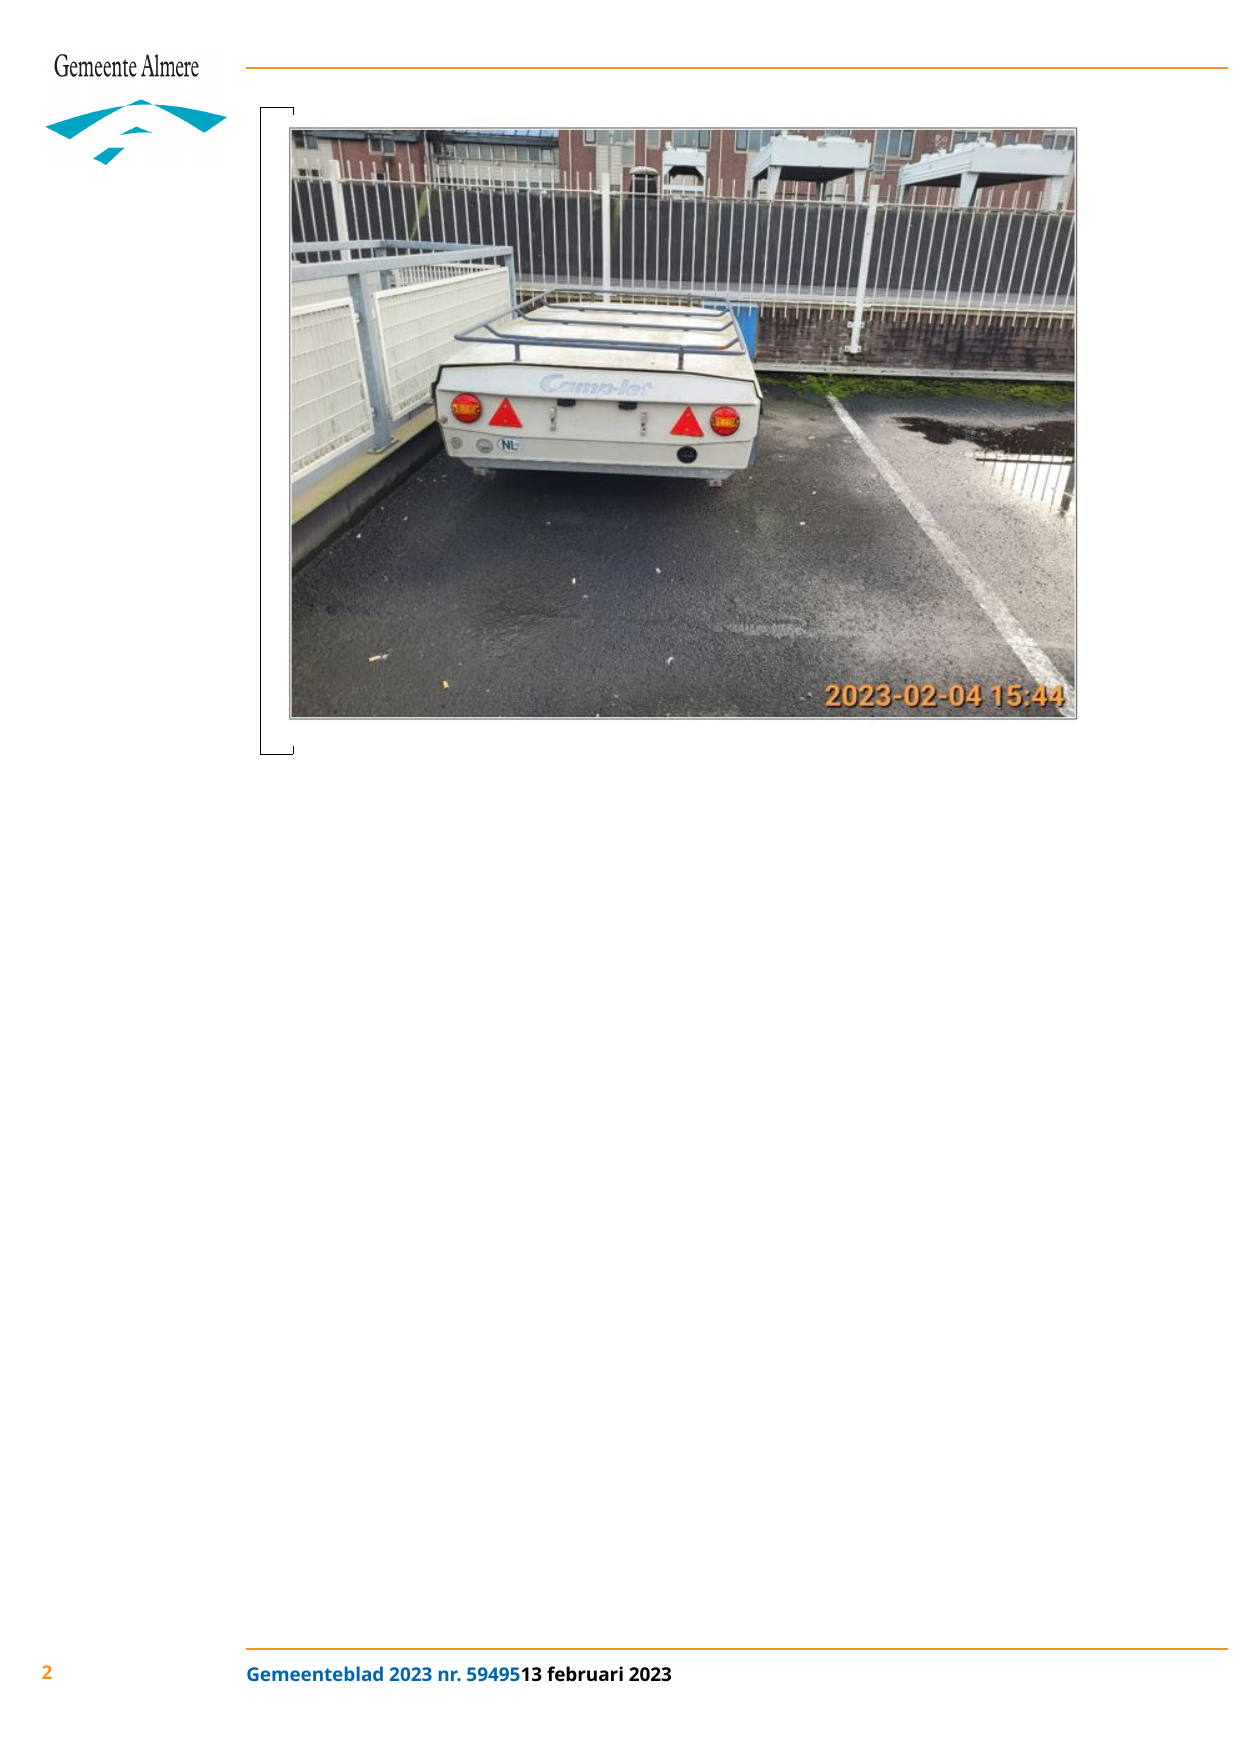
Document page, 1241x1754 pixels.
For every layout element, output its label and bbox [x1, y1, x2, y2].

picture [268, 115, 1096, 746]
picture [41, 47, 231, 172]
